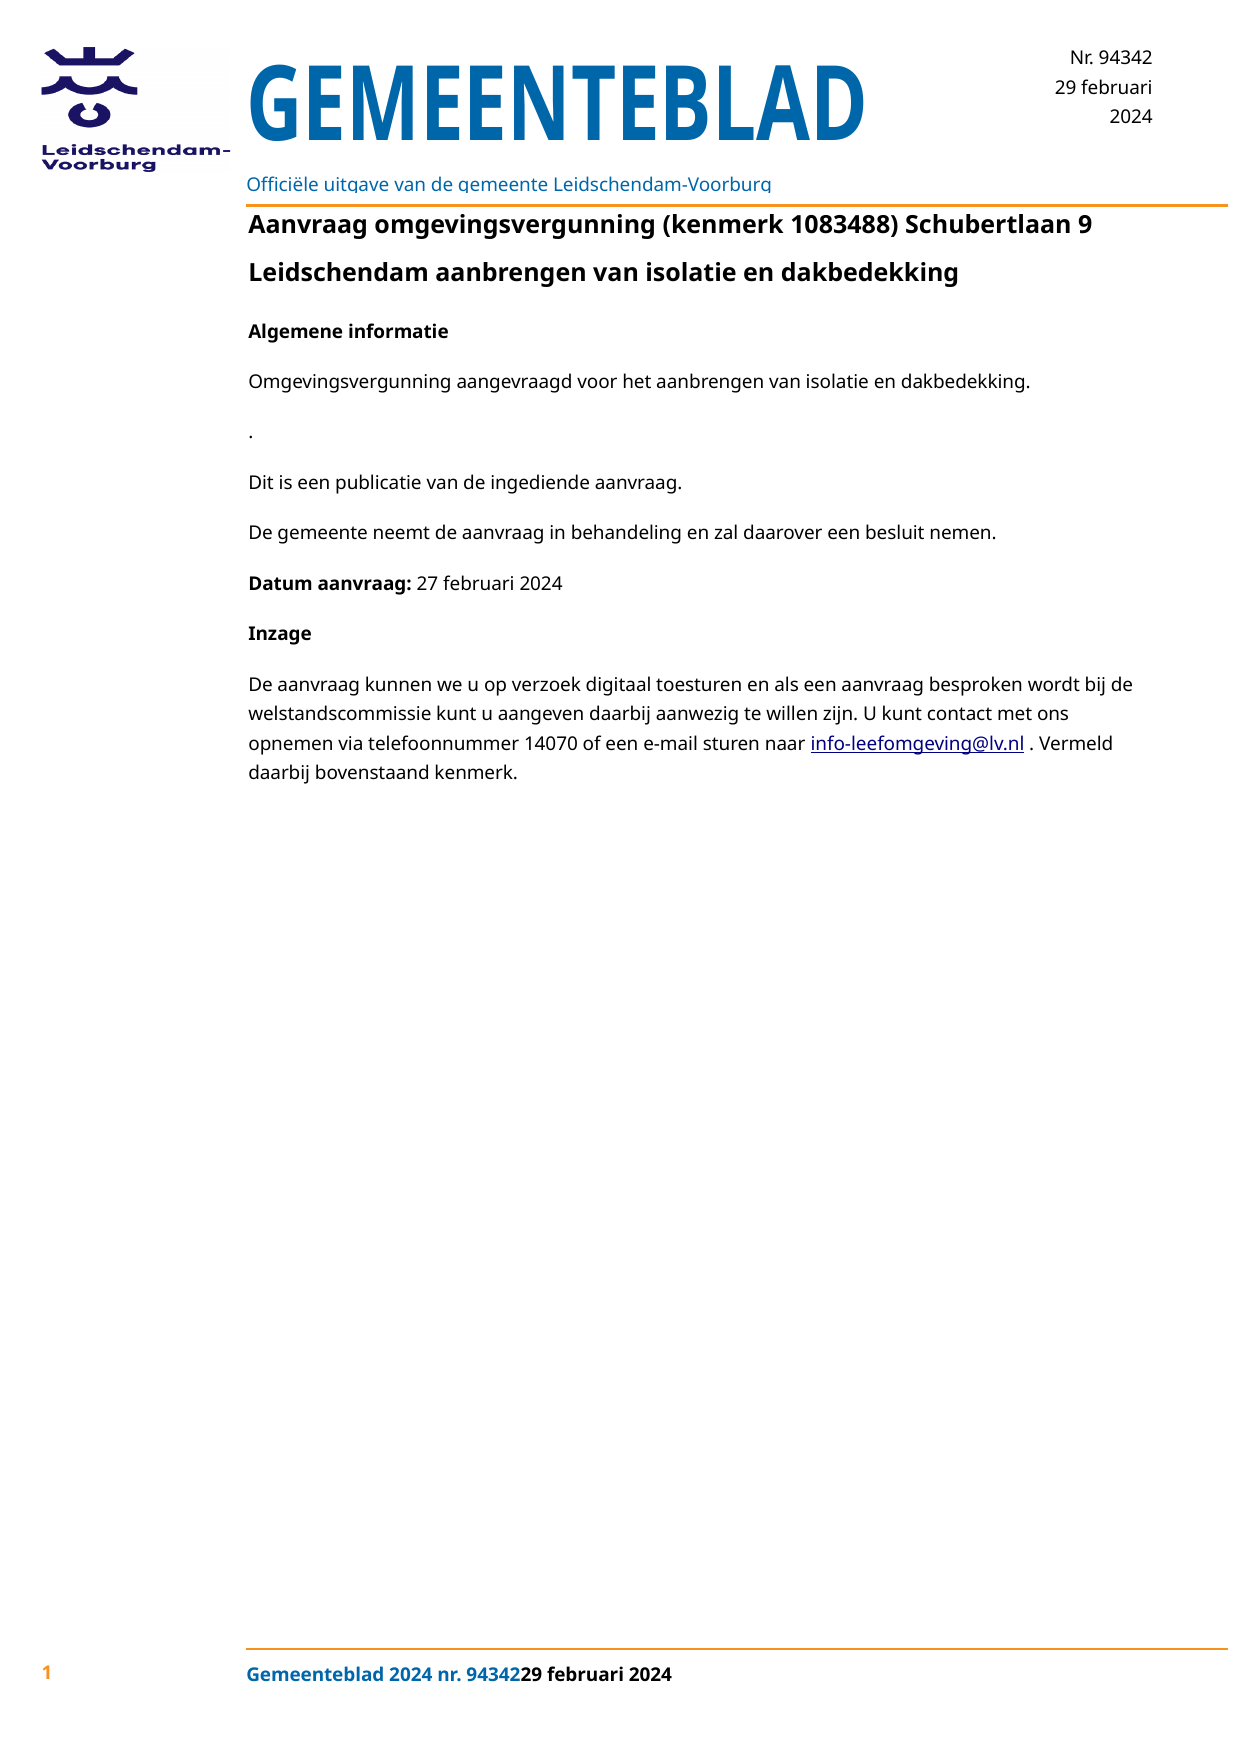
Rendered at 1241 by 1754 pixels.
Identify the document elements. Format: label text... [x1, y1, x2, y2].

text De aanvraag kunnen we u op verzoek digitaal toesturen en als een aanvraag besproken wordt bij de welstandscommissie kunt u aangeven daarbij aanwezig te willen zijn. U kunt contact met ons opnemen via telefoonnummer 14070 of een e-mail sturen naar info-leefomgeving@lv.nl . Vermeld daarbij bovenstaand kenmerk. [248, 671, 1152, 785]
text Dit is een publicatie van de ingediende aanvraag. [248, 469, 1152, 495]
picture [41, 47, 231, 172]
text Algemene informatie [248, 318, 1152, 344]
text Aanvraag omgevingsvergunning (kenmerk 1083488) Schubertlaan 9 Leidschendam aanbrengen van isolatie en dakbedekking [248, 207, 1152, 288]
text . [248, 419, 1152, 444]
text Datum aanvraag: 27 februari 2024 [248, 570, 1152, 596]
text Omgevingsvergunning aangevraagd voor het aanbrengen van isolatie en dakbedekking. [248, 368, 1152, 394]
text Inzage [248, 620, 1152, 646]
text De gemeente neemt de aanvraag in behandeling en zal daarover een besluit nemen. [248, 519, 1152, 545]
